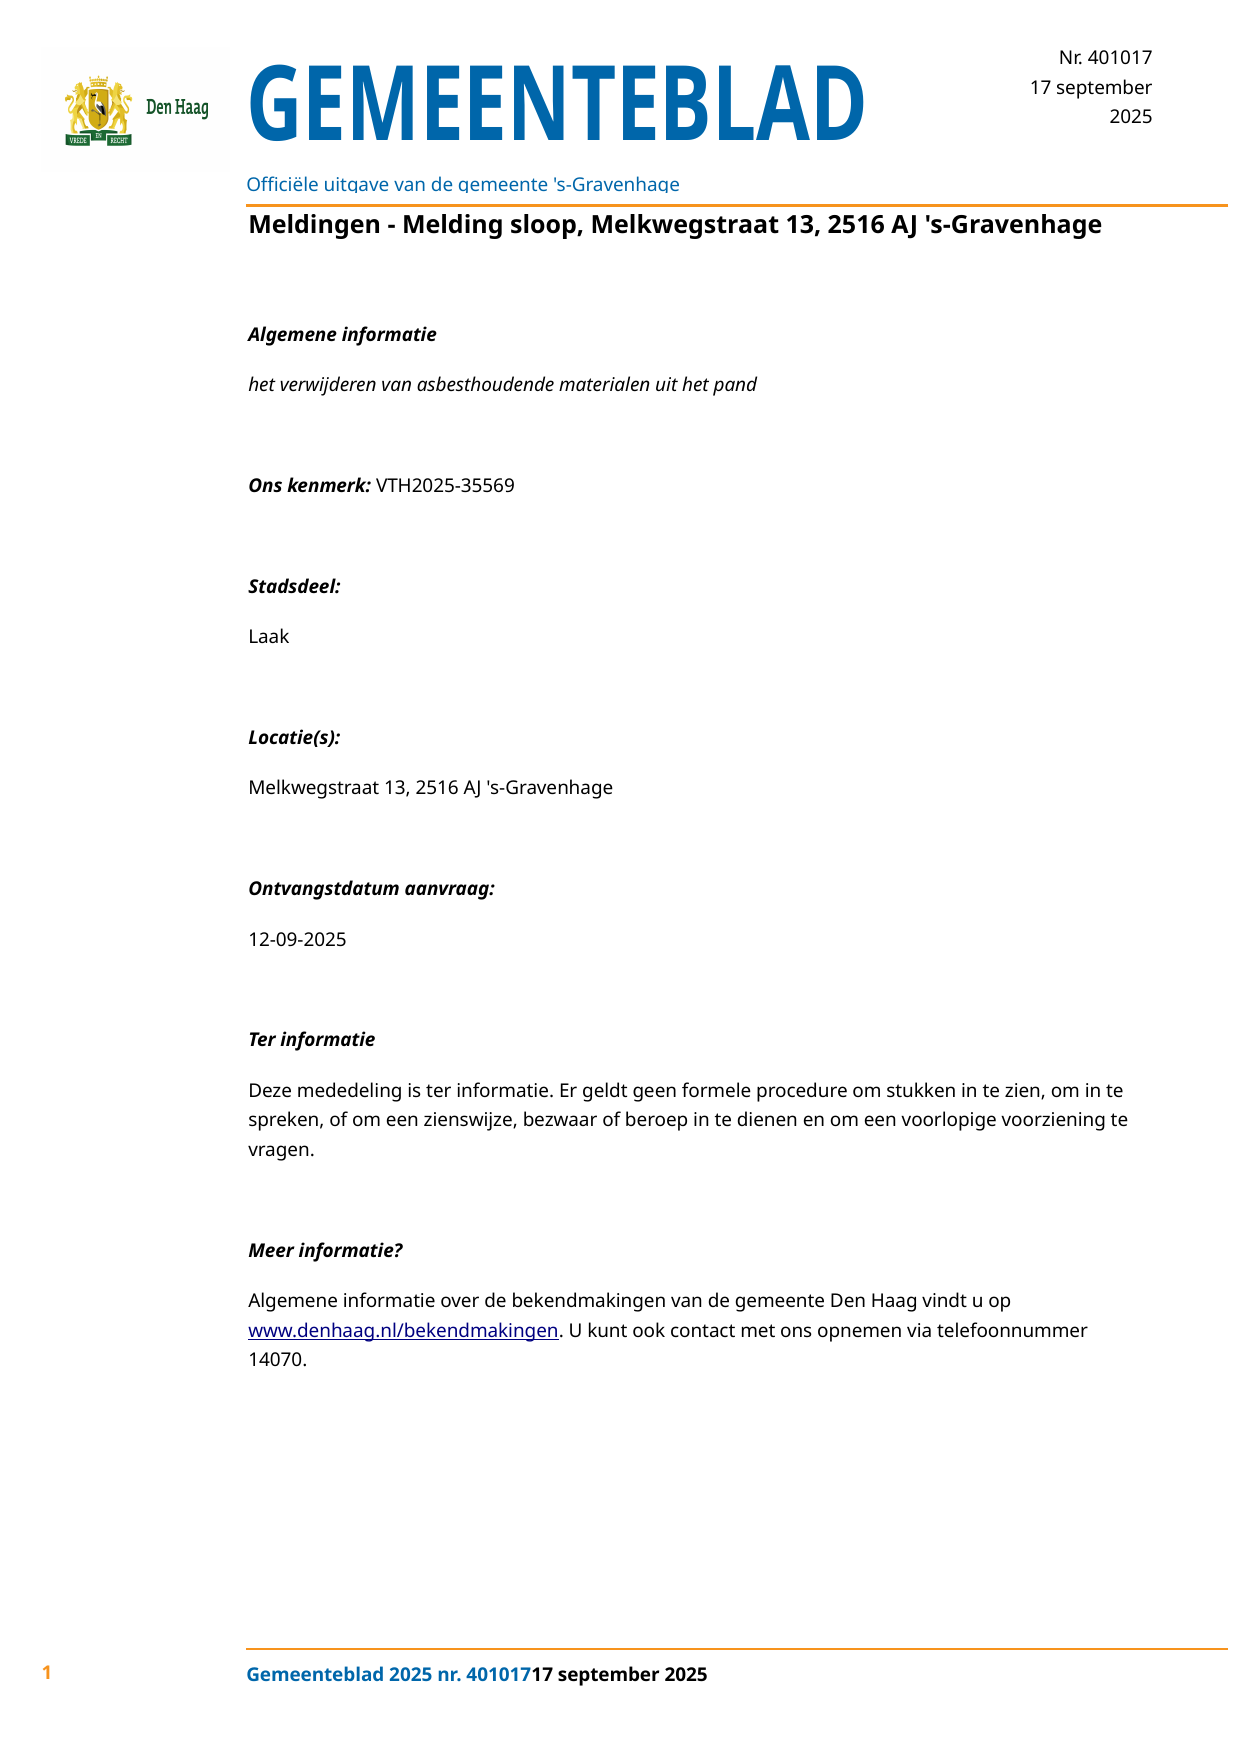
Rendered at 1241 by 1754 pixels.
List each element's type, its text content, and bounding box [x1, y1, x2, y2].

text Algemene informatie over de bekendmakingen van de gemeente Den Haag vindt u op www.denhaag.nl/bekendmakingen. U kunt ook contact met ons opnemen via telefoonnummer 14070. [248, 1287, 1152, 1372]
text Stadsdeel: [248, 573, 1152, 598]
text Meer informatie? [248, 1237, 1152, 1263]
text Laak [248, 623, 1152, 649]
text Deze mededeling is ter informatie. Er geldt geen formele procedure om stukken in te zien, om in te spreken, of om een zienswijze, bezwaar of beroep in te dienen en om een voorlopige voorziening te vragen. [248, 1077, 1152, 1162]
picture [41, 47, 231, 172]
text Melkwegstraat 13, 2516 AJ 's-Gravenhage [248, 774, 1152, 800]
text 12-09-2025 [248, 926, 1152, 951]
text het verwijderen van asbesthoudende materialen uit het pand [248, 371, 1152, 397]
text Ter informatie [248, 1027, 1152, 1052]
text Meldingen - Melding sloop, Melkwegstraat 13, 2516 AJ 's-Gravenhage [248, 207, 1152, 241]
text Ontvangstdatum aanvraag: [248, 875, 1152, 901]
text Locatie(s): [248, 724, 1152, 750]
text Algemene informatie [248, 321, 1152, 346]
text Ons kenmerk: VTH2025-35569 [248, 472, 1152, 498]
